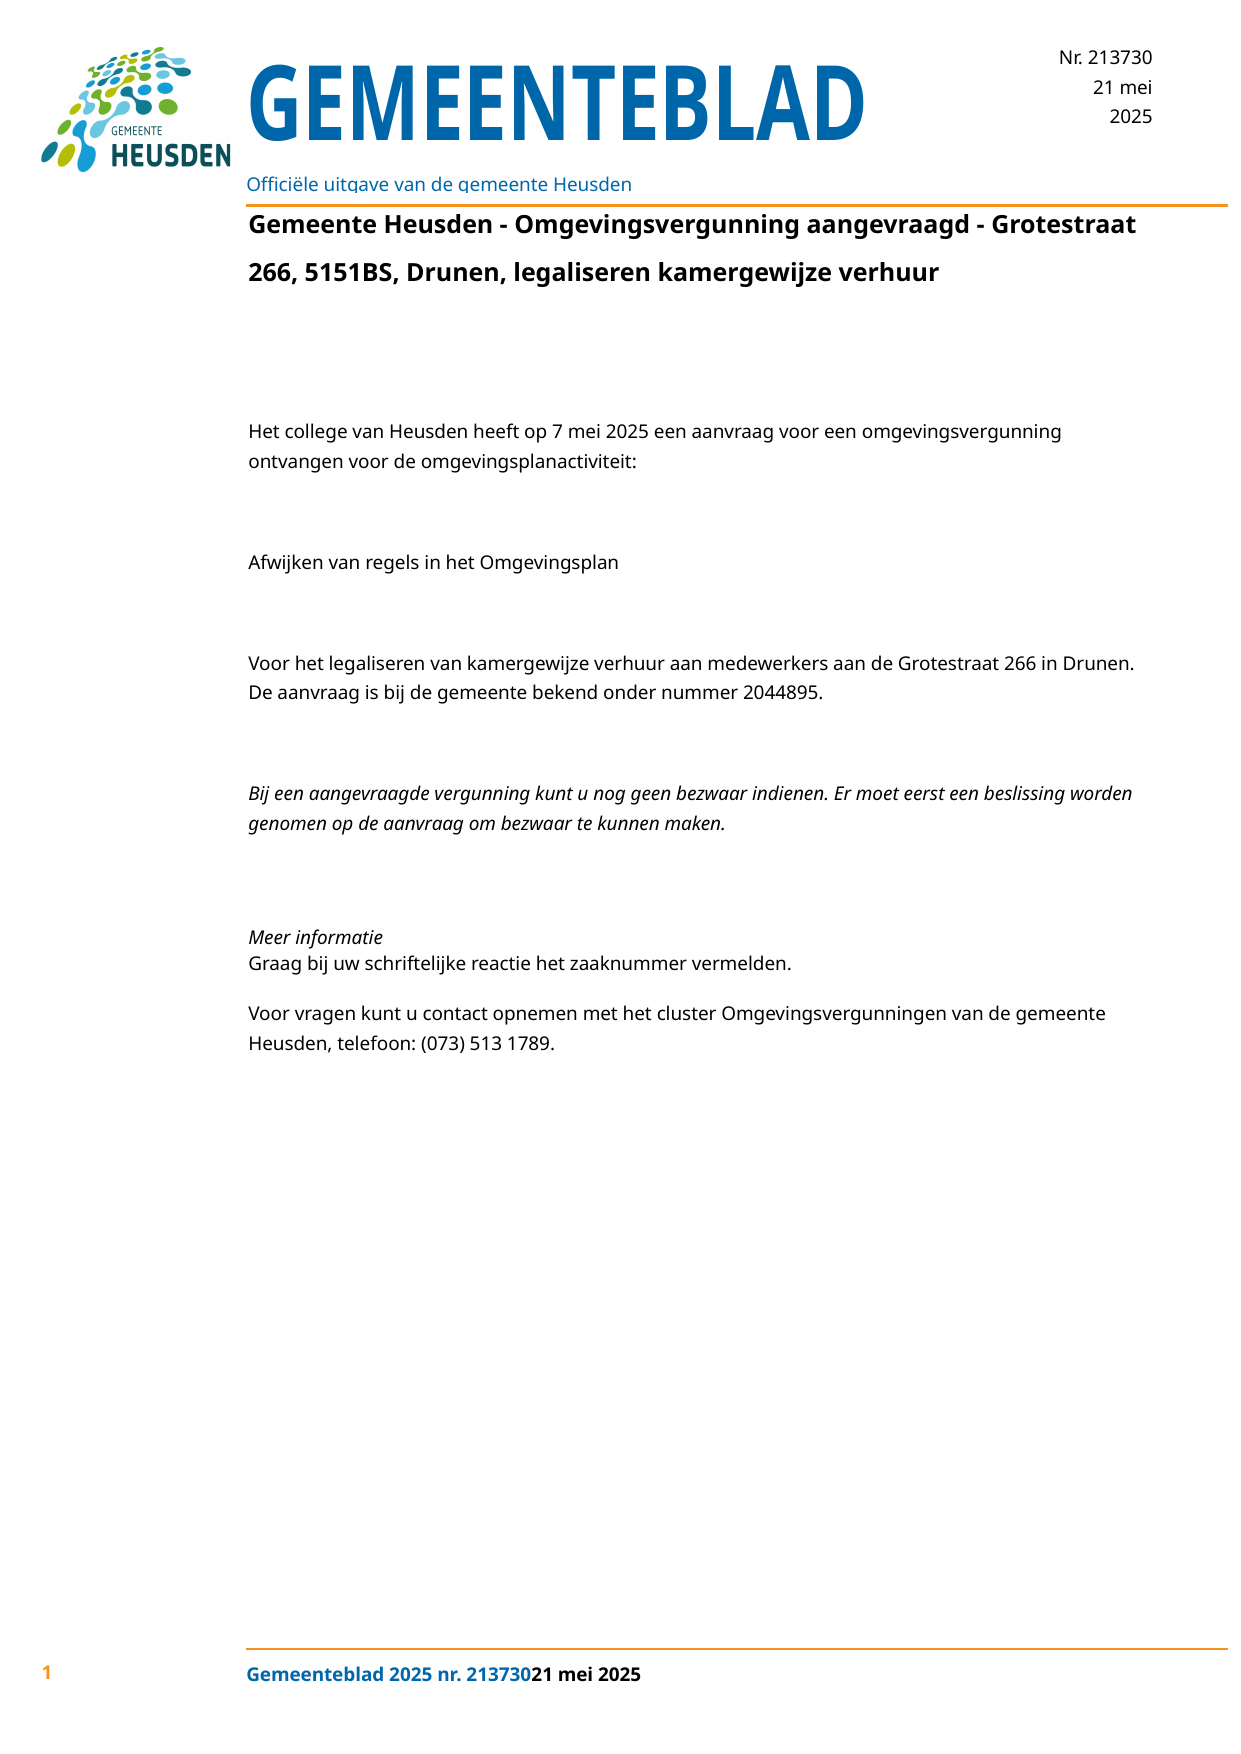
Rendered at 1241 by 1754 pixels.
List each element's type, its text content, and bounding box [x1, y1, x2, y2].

text Afwijken van regels in het Omgevingsplan [248, 549, 1152, 575]
text Bij een aangevraagde vergunning kunt u nog geen bezwaar indienen. Er moet eerst een beslissing worden genomen op de aanvraag om bezwaar te kunnen maken. [248, 780, 1152, 836]
text Meer informatie [248, 924, 1152, 950]
text Graag bij uw schriftelijke reactie het zaaknummer vermelden. [248, 950, 1152, 976]
text Gemeente Heusden - Omgevingsvergunning aangevraagd - Grotestraat 266, 5151BS, Drunen, legaliseren kamergewijze verhuur [248, 207, 1152, 288]
text Voor vragen kunt u contact opnemen met het cluster Omgevingsvergunningen van de gemeente Heusden, telefoon: (073) 513 1789. [248, 1001, 1152, 1056]
text Het college van Heusden heeft op 7 mei 2025 een aanvraag voor een omgevingsvergunning ontvangen voor de omgevingsplanactiviteit: [248, 419, 1152, 474]
text Voor het legaliseren van kamergewijze verhuur aan medewerkers aan de Grotestraat 266 in Drunen. De aanvraag is bij de gemeente bekend onder nummer 2044895. [248, 650, 1152, 705]
picture [41, 47, 231, 172]
